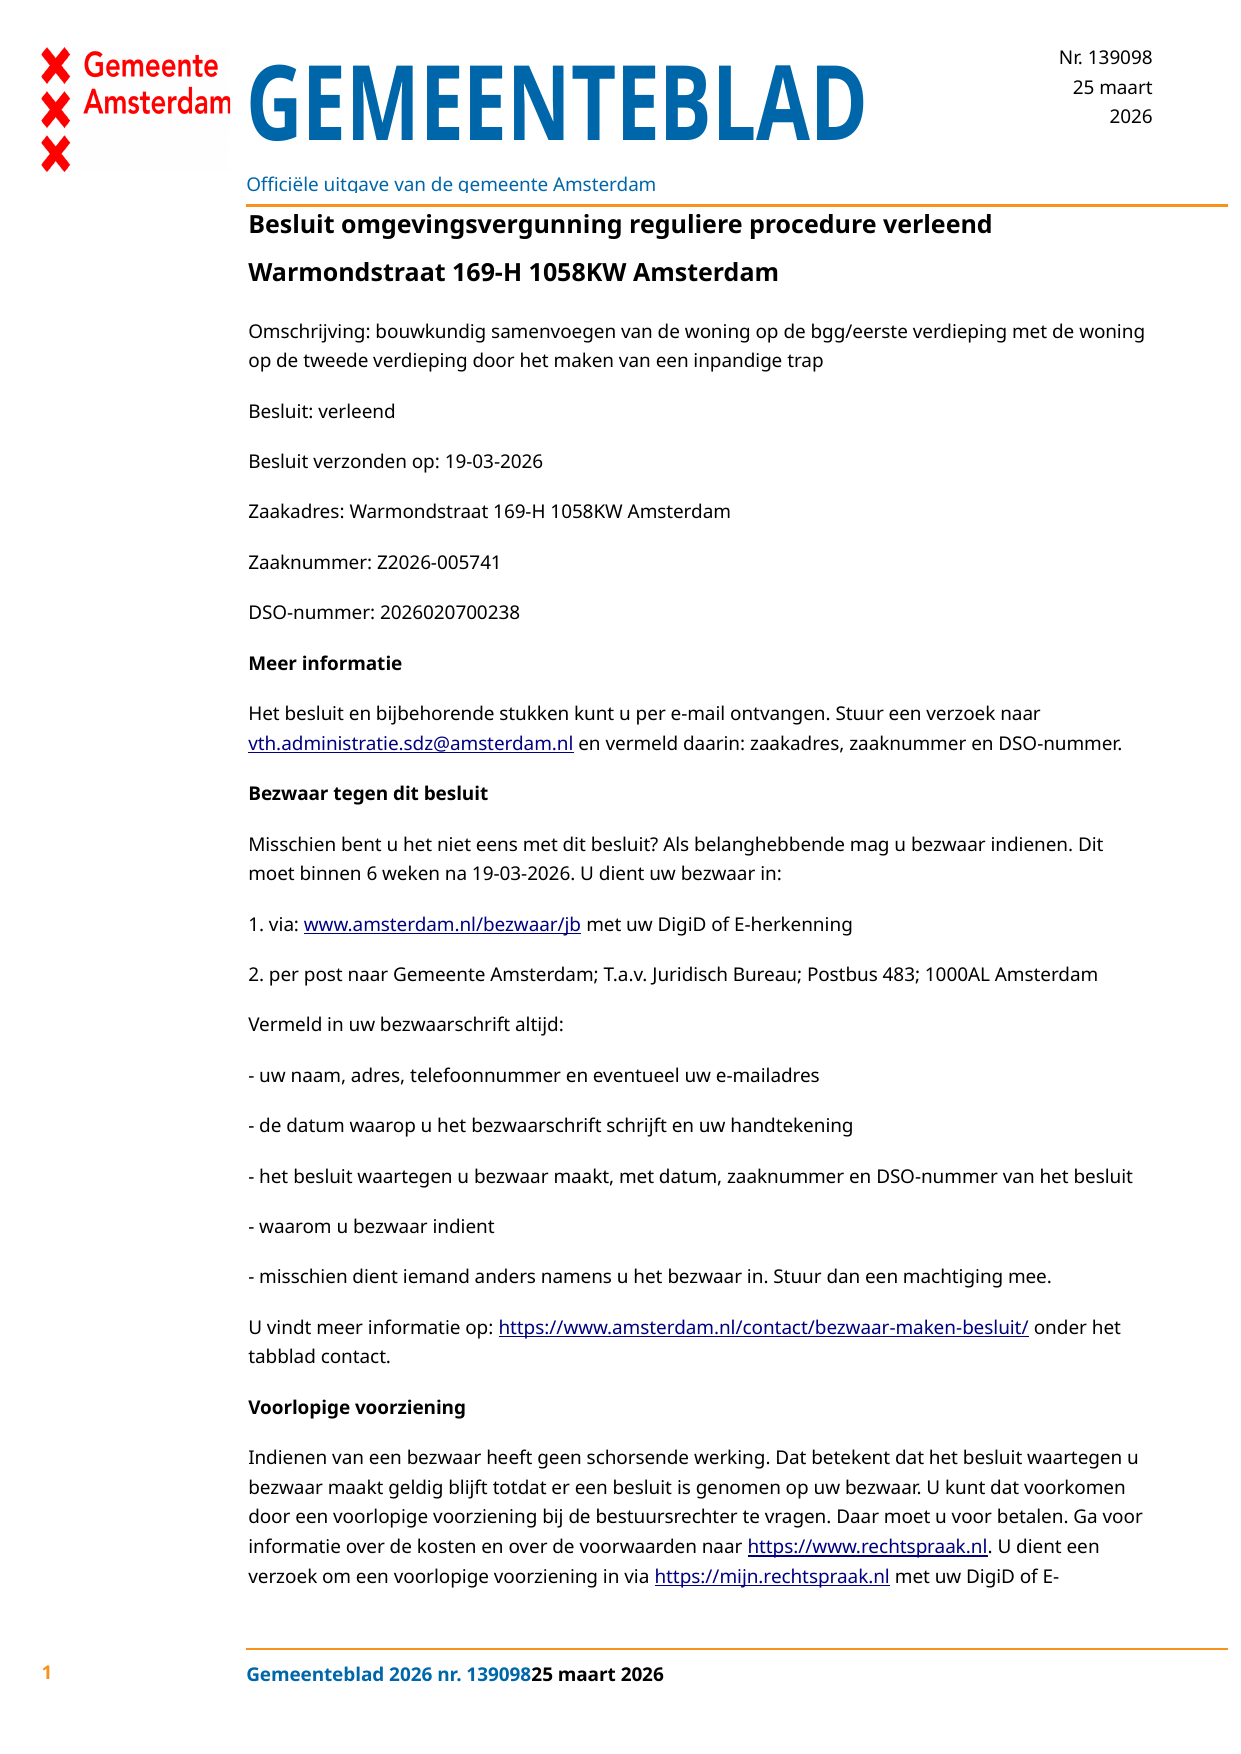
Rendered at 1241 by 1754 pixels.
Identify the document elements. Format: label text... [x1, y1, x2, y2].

picture [41, 47, 231, 172]
text 1. via: www.amsterdam.nl/bezwaar/jb met uw DigiD of E-herkenning [248, 911, 1152, 937]
text 2. per post naar Gemeente Amsterdam; T.a.v. Juridisch Bureau; Postbus 483; 1000AL Amsterdam [248, 961, 1152, 987]
text Besluit verzonden op: 19-03-2026 [248, 448, 1152, 474]
text U vindt meer informatie op: https://www.amsterdam.nl/contact/bezwaar-maken-besluit/ onder het tabblad contact. [248, 1314, 1152, 1369]
text - de datum waarop u het bezwaarschrift schrijft en uw handtekening [248, 1112, 1152, 1138]
text Het besluit en bijbehorende stukken kunt u per e-mail ontvangen. Stuur een verzoek naar vth.administratie.sdz@amsterdam.nl en vermeld daarin: zaakadres, zaaknummer en DSO-nummer. [248, 700, 1152, 756]
text - waarom u bezwaar indient [248, 1213, 1152, 1239]
text Zaaknummer: Z2026-005741 [248, 549, 1152, 575]
text Misschien bent u het niet eens met dit besluit? Als belanghebbende mag u bezwaar indienen. Dit moet binnen 6 weken na 19-03-2026. U dient uw bezwaar in: [248, 831, 1152, 886]
text Vermeld in uw bezwaarschrift altijd: [248, 1012, 1152, 1037]
text Voorlopige voorziening [248, 1394, 1152, 1420]
text - misschien dient iemand anders namens u het bezwaar in. Stuur dan een machtiging mee. [248, 1264, 1152, 1289]
text Meer informatie [248, 650, 1152, 676]
text - het besluit waartegen u bezwaar maakt, met datum, zaaknummer en DSO-nummer van het besluit [248, 1163, 1152, 1189]
text Indienen van een bezwaar heeft geen schorsende werking. Dat betekent dat het besluit waartegen u bezwaar maakt geldig blijft totdat er een besluit is genomen op uw bezwaar. U kunt dat voorkomen door een voorlopige voorziening bij de bestuursrechter te vragen. Daar moet u voor betalen. Ga voor informatie over de kosten en over de voorwaarden naar https://www.rechtspraak.nl. U dient een verzoek om een voorlopige voorziening in via https://mijn.rechtspraak.nl met uw DigiD of E- [248, 1444, 1152, 1589]
text - uw naam, adres, telefoonnummer en eventueel uw e-mailadres [248, 1062, 1152, 1088]
text Besluit omgevingsvergunning reguliere procedure verleend Warmondstraat 169-H 1058KW Amsterdam [248, 207, 1152, 288]
text Zaakadres: Warmondstraat 169-H 1058KW Amsterdam [248, 499, 1152, 524]
text Bezwaar tegen dit besluit [248, 780, 1152, 806]
text DSO-nummer: 2026020700238 [248, 599, 1152, 625]
text Omschrijving: bouwkundig samenvoegen van de woning op de bgg/eerste verdieping met de woning op de tweede verdieping door het maken van een inpandige trap [248, 318, 1152, 373]
text Besluit: verleend [248, 398, 1152, 424]
